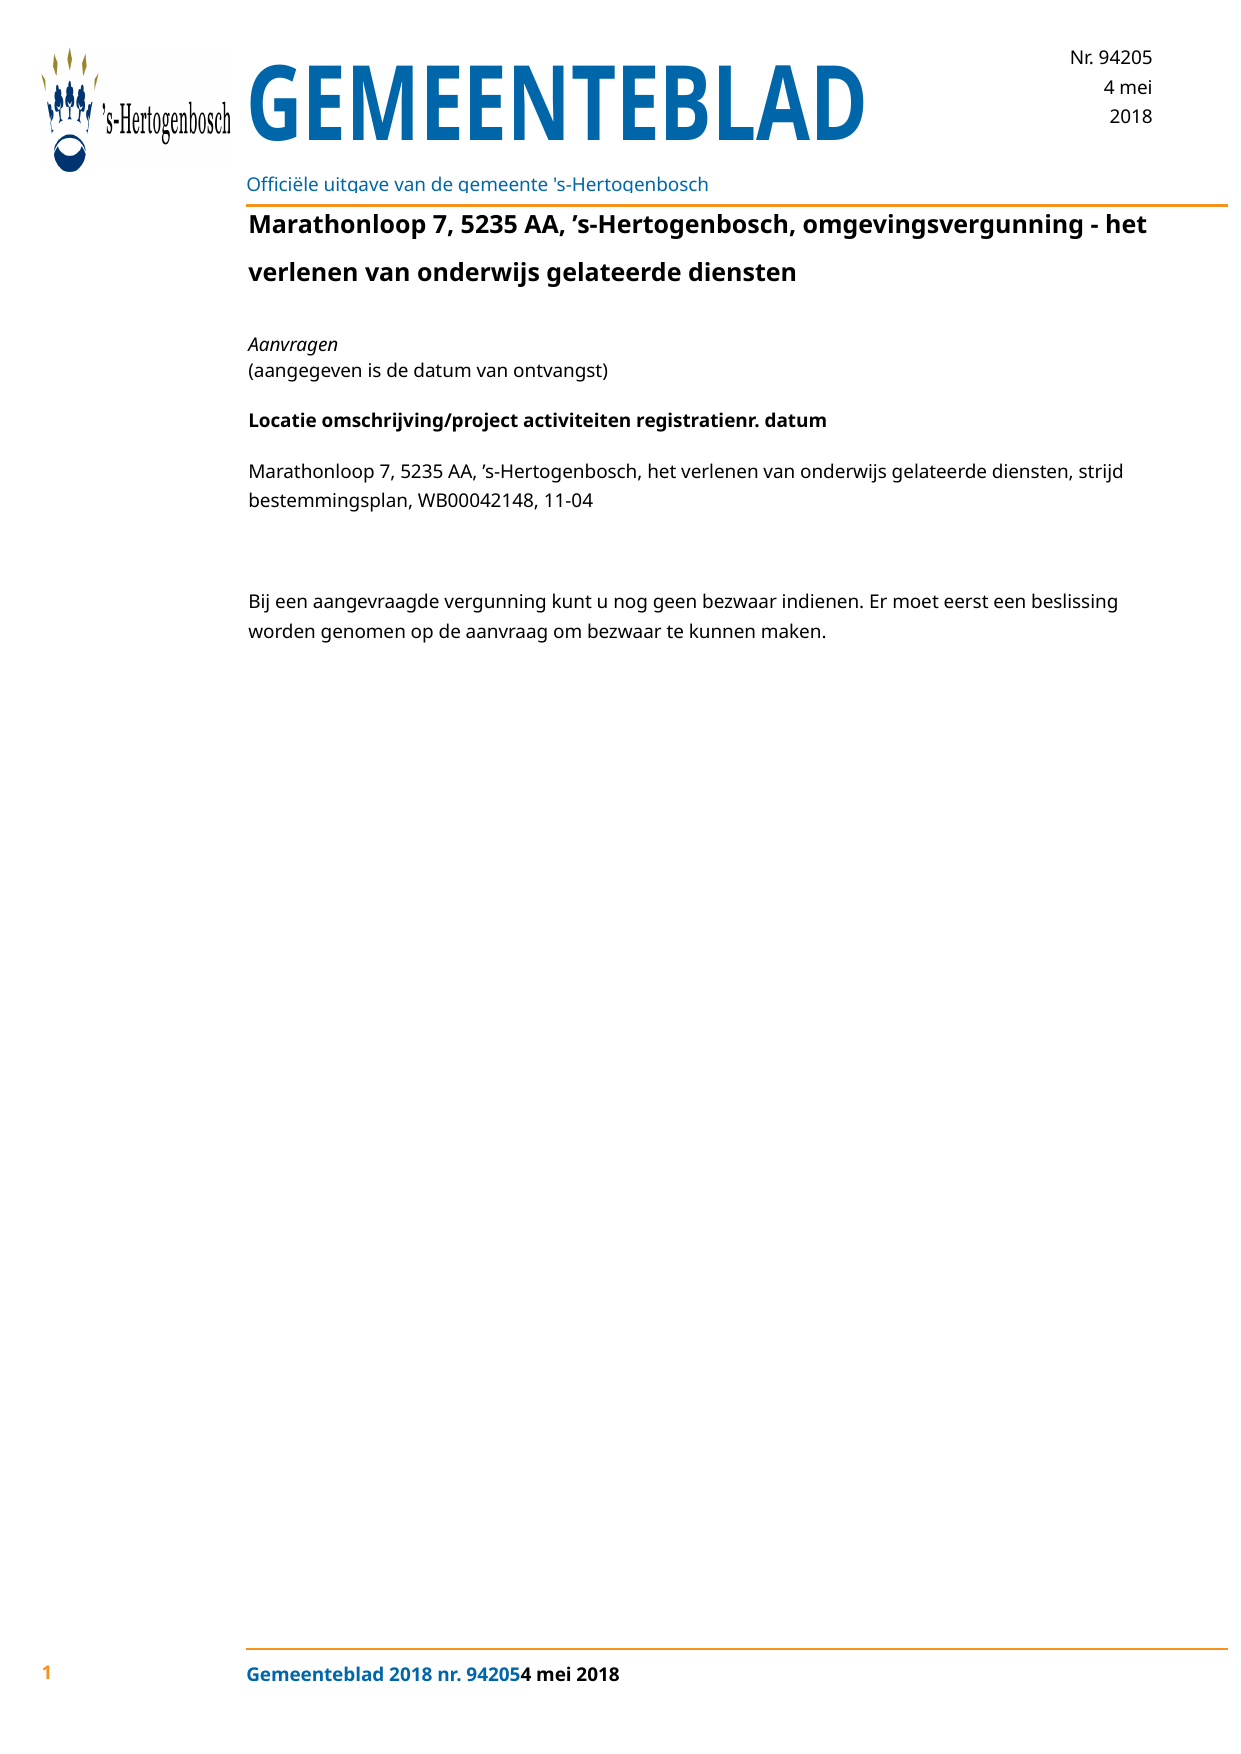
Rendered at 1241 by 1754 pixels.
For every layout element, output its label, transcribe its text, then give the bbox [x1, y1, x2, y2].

text Marathonloop 7, 5235 AA, ’s-Hertogenbosch, omgevingsvergunning - het verlenen van onderwijs gelateerde diensten [248, 207, 1152, 288]
text Aanvragen [248, 331, 1152, 357]
text Locatie omschrijving/project activiteiten registratienr. datum [248, 408, 1152, 433]
text (aangegeven is de datum van ontvangst) [248, 357, 1152, 383]
text Bij een aangevraagde vergunning kunt u nog geen bezwaar indienen. Er moet eerst een beslissing worden genomen op de aanvraag om bezwaar te kunnen maken. [248, 588, 1152, 644]
picture [41, 47, 231, 172]
text Marathonloop 7, 5235 AA, ’s-Hertogenbosch, het verlenen van onderwijs gelateerde diensten, strijd bestemmingsplan, WB00042148, 11-04 [248, 458, 1152, 513]
